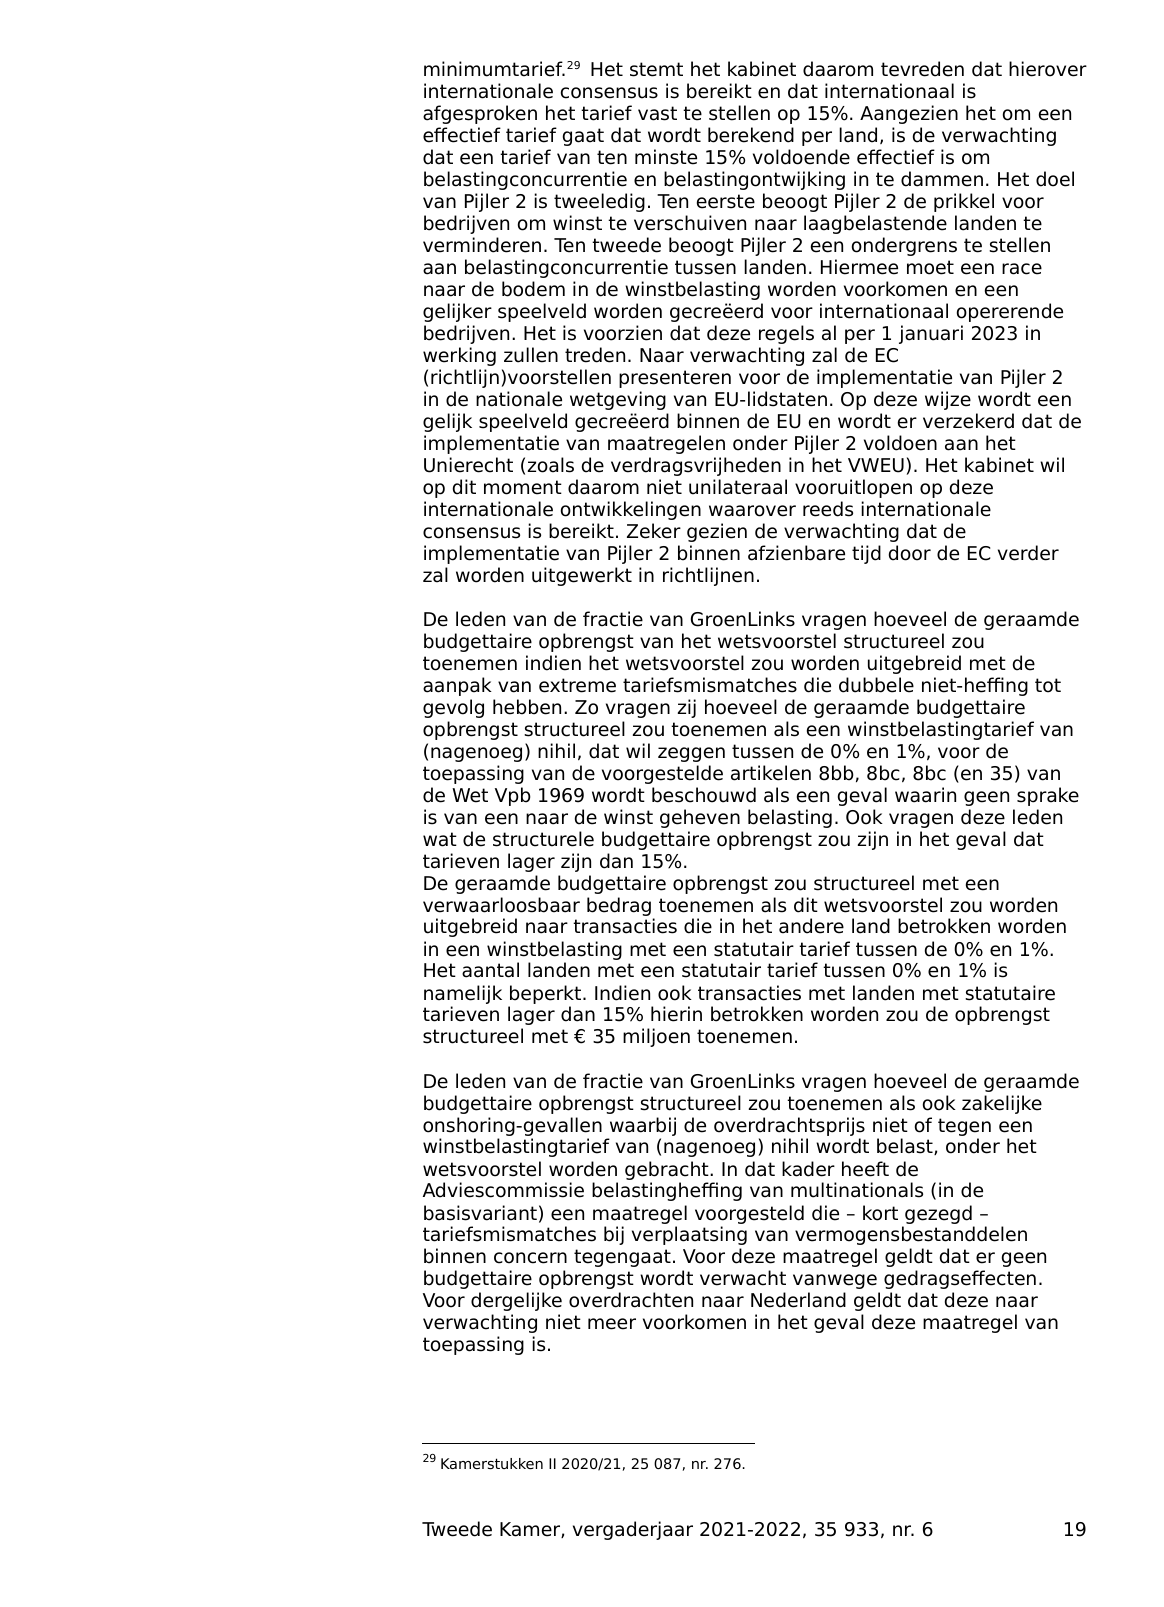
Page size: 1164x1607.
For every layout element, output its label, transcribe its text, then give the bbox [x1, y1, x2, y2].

text De geraamde budgettaire opbrengst zou structureel met een verwaarloosbaar bedrag toenemen als dit wetsvoorstel zou worden uitgebreid naar transacties die in het andere land betrokken worden in een winstbelasting met een statutair tarief tussen de 0% en 1%. Het aantal landen met een statutair tarief tussen 0% en 1% is namelijk beperkt. Indien ook transacties met landen met statutaire tarieven lager dan 15% hierin betrokken worden zou de opbrengst structureel met € 35 miljoen toenemen. [422, 872, 1087, 1048]
text De leden van de fractie van GroenLinks vragen hoeveel de geraamde budgettaire opbrengst van het wetsvoorstel structureel zou toenemen indien het wetsvoorstel zou worden uitgebreid met de aanpak van extreme tariefsmismatches die dubbele niet-heffing tot gevolg hebben. Zo vragen zij hoeveel de geraamde budgettaire opbrengst structureel zou toenemen als een winstbelastingtarief van (nagenoeg) nihil, dat wil zeggen tussen de 0% en 1%, voor de toepassing van de voorgestelde artikelen 8bb, 8bc, 8bc (en 35) van de Wet Vpb 1969 wordt beschouwd als een geval waarin geen sprake is van een naar de winst geheven belasting. Ook vragen deze leden wat de structurele budgettaire opbrengst zou zijn in het geval dat tarieven lager zijn dan 15%. [422, 609, 1087, 872]
text De leden van de fractie van GroenLinks vragen hoeveel de geraamde budgettaire opbrengst structureel zou toenemen als ook zakelijke onshoring-gevallen waarbij de overdrachtsprijs niet of tegen een winstbelastingtarief van (nagenoeg) nihil wordt belast, onder het wetsvoorstel worden gebracht. In dat kader heeft de Adviescommissie belastingheffing van multinationals (in de basisvariant) een maatregel voorgesteld die – kort gezegd – tariefsmismatches bij verplaatsing van vermogensbestanddelen binnen concern tegengaat. Voor deze maatregel geldt dat er geen budgettaire opbrengst wordt verwacht vanwege gedragseffecten. Voor dergelijke overdrachten naar Nederland geldt dat deze naar verwachting niet meer voorkomen in het geval deze maatregel van toepassing is. [422, 1071, 1087, 1356]
text minimumtarief. Het stemt het kabinet daarom tevreden dat hierover internationale consensus is bereikt en dat internationaal is afgesproken het tarief vast te stellen op 15%. Aangezien het om een effectief tarief gaat dat wordt berekend per land, is de verwachting dat een tarief van ten minste 15% voldoende effectief is om belastingconcurrentie en belastingontwijking in te dammen. Het doel van Pijler 2 is tweeledig. Ten eerste beoogt Pijler 2 de prikkel voor bedrijven om winst te verschuiven naar laagbelastende landen te verminderen. Ten tweede beoogt Pijler 2 een ondergrens te stellen aan belastingconcurrentie tussen landen. Hiermee moet een race naar de bodem in de winstbelasting worden voorkomen en een gelijker speelveld worden gecreëerd voor internationaal opererende bedrijven. Het is voorzien dat deze regels al per 1 januari 2023 in werking zullen treden. Naar verwachting zal de EC (richtlijn)voorstellen presenteren voor de implementatie van Pijler 2 in de nationale wetgeving van EU-lidstaten. Op deze wijze wordt een gelijk speelveld gecreëerd binnen de EU en wordt er verzekerd dat de implementatie van maatregelen onder Pijler 2 voldoen aan het Unierecht (zoals de verdragsvrijheden in het VWEU). Het kabinet wil op dit moment daarom niet unilateraal vooruitlopen op deze internationale ontwikkelingen waarover reeds internationale consensus is bereikt. Zeker gezien de verwachting dat de implementatie van Pijler 2 binnen afzienbare tijd door de EC verder zal worden uitgewerkt in richtlijnen. [422, 59, 1087, 587]
text Kamerstukken II 2020/21, 25 087, nr. 276. [422, 1452, 1087, 1474]
